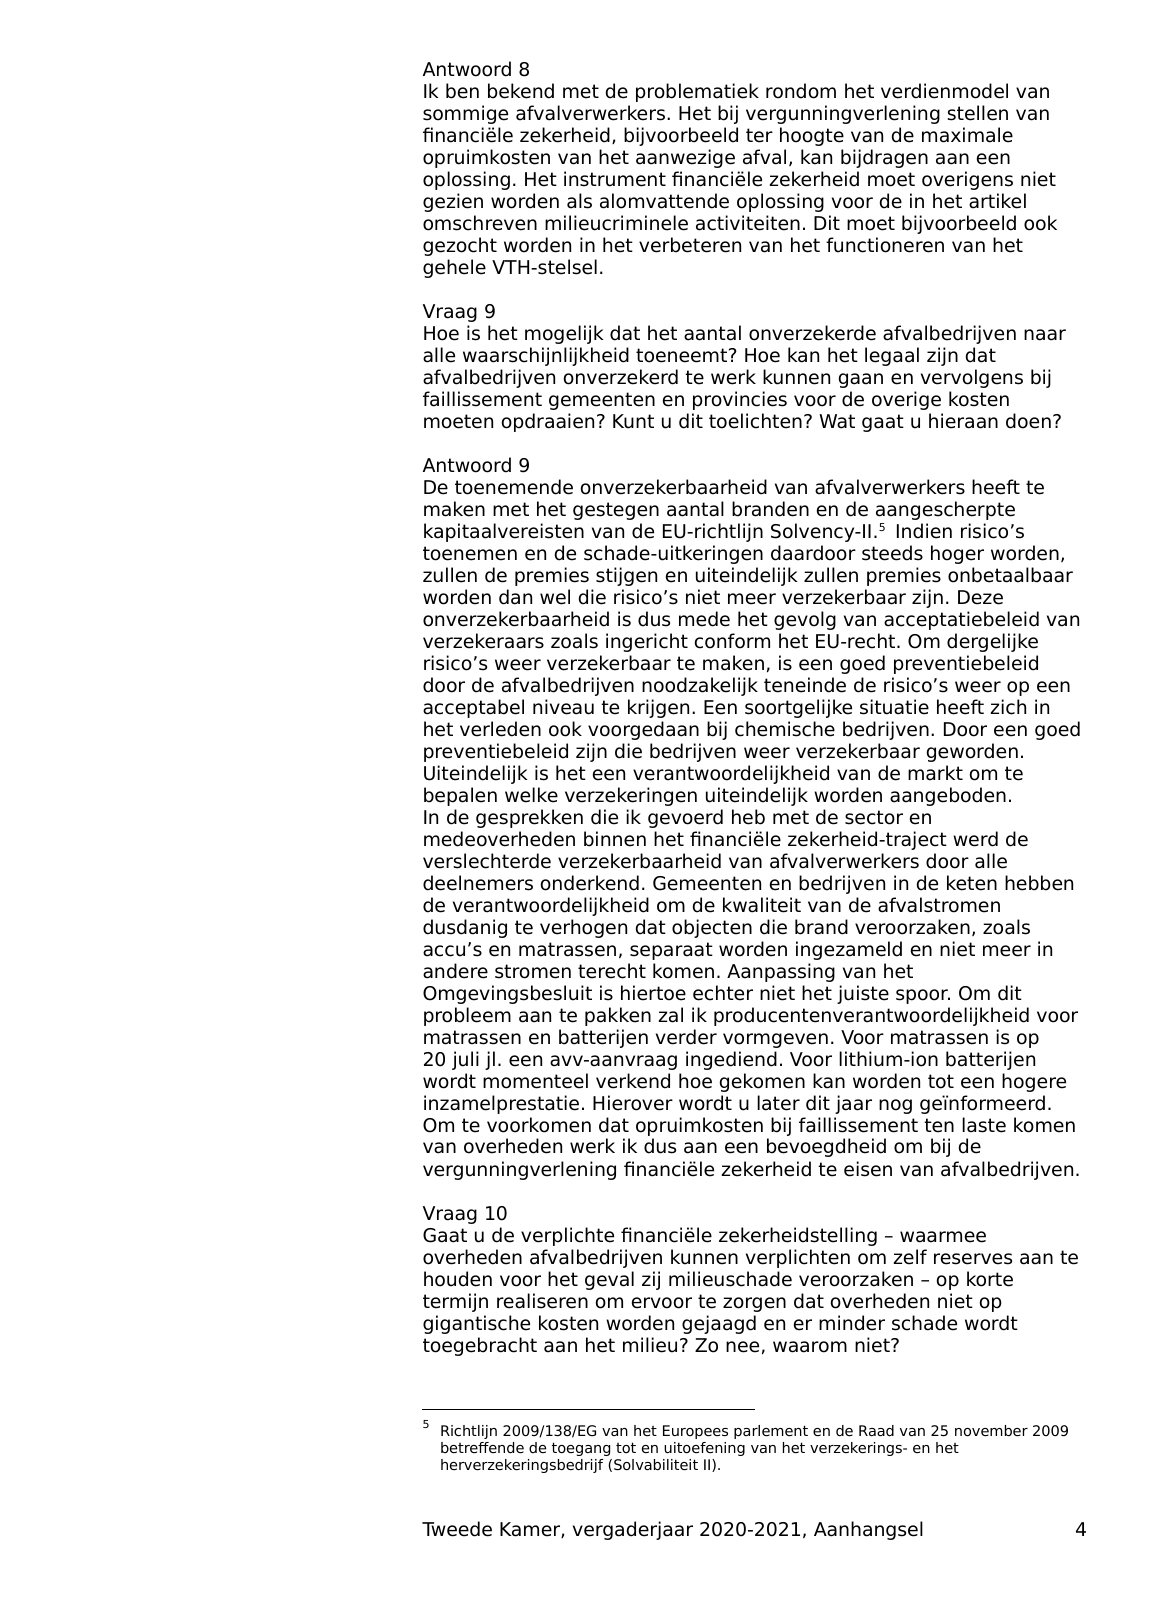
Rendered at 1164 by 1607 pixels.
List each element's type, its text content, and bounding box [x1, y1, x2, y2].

text Vraag 9 [422, 301, 1087, 323]
text Richtlijn 2009/138/EG van het Europees parlement en de Raad van 25 november 2009 betreffende de toegang tot en uitoefening van het verzekerings- en het herverzekeringsbedrijf (Solvabiliteit II). [422, 1418, 1087, 1474]
text De toenemende onverzekerbaarheid van afvalverwerkers heeft te maken met het gestegen aantal branden en de aangescherpte kapitaalvereisten van de EU-richtlijn Solvency-II. Indien risico’s toenemen en de schade-uitkeringen daardoor steeds hoger worden, zullen de premies stijgen en uiteindelijk zullen premies onbetaalbaar worden dan wel die risico’s niet meer verzekerbaar zijn. Deze onverzekerbaarheid is dus mede het gevolg van acceptatiebeleid van verzekeraars zoals ingericht conform het EU-recht. Om dergelijke risico’s weer verzekerbaar te maken, is een goed preventiebeleid door de afvalbedrijven noodzakelijk teneinde de risico’s weer op een acceptabel niveau te krijgen. Een soortgelijke situatie heeft zich in het verleden ook voorgedaan bij chemische bedrijven. Door een goed preventiebeleid zijn die bedrijven weer verzekerbaar geworden. Uiteindelijk is het een verantwoordelijkheid van de markt om te bepalen welke verzekeringen uiteindelijk worden aangeboden. [422, 477, 1087, 807]
text Antwoord 9 [422, 455, 1087, 477]
text Vraag 10 [422, 1203, 1087, 1224]
text Antwoord 8 [422, 59, 1087, 81]
text Gaat u de verplichte financiële zekerheidstelling – waarmee overheden afvalbedrijven kunnen verplichten om zelf reserves aan te houden voor het geval zij milieuschade veroorzaken – op korte termijn realiseren om ervoor te zorgen dat overheden niet op gigantische kosten worden gejaagd en er minder schade wordt toegebracht aan het milieu? Zo nee, waarom niet? [422, 1224, 1087, 1356]
text In de gesprekken die ik gevoerd heb met de sector en medeoverheden binnen het financiële zekerheid-traject werd de verslechterde verzekerbaarheid van afvalverwerkers door alle deelnemers onderkend. Gemeenten en bedrijven in de keten hebben de verantwoordelijkheid om de kwaliteit van de afvalstromen dusdanig te verhogen dat objecten die brand veroorzaken, zoals accu’s en matrassen, separaat worden ingezameld en niet meer in andere stromen terecht komen. Aanpassing van het Omgevingsbesluit is hiertoe echter niet het juiste spoor. Om dit probleem aan te pakken zal ik producentenverantwoordelijkheid voor matrassen en batterijen verder vormgeven. Voor matrassen is op 20 juli jl. een avv-aanvraag ingediend. Voor lithium-ion batterijen wordt momenteel verkend hoe gekomen kan worden tot een hogere inzamelprestatie. Hierover wordt u later dit jaar nog geïnformeerd. Om te voorkomen dat opruimkosten bij faillissement ten laste komen van overheden werk ik dus aan een bevoegdheid om bij de vergunningverlening financiële zekerheid te eisen van afvalbedrijven. [422, 807, 1087, 1180]
text Hoe is het mogelijk dat het aantal onverzekerde afvalbedrijven naar alle waarschijnlijkheid toeneemt? Hoe kan het legaal zijn dat afvalbedrijven onverzekerd te werk kunnen gaan en vervolgens bij faillissement gemeenten en provincies voor de overige kosten moeten opdraaien? Kunt u dit toelichten? Wat gaat u hieraan doen? [422, 323, 1087, 433]
text Ik ben bekend met de problematiek rondom het verdienmodel van sommige afvalverwerkers. Het bij vergunningverlening stellen van financiële zekerheid, bijvoorbeeld ter hoogte van de maximale opruimkosten van het aanwezige afval, kan bijdragen aan een oplossing. Het instrument financiële zekerheid moet overigens niet gezien worden als alomvattende oplossing voor de in het artikel omschreven milieucriminele activiteiten. Dit moet bijvoorbeeld ook gezocht worden in het verbeteren van het functioneren van het gehele VTH-stelsel. [422, 81, 1087, 279]
